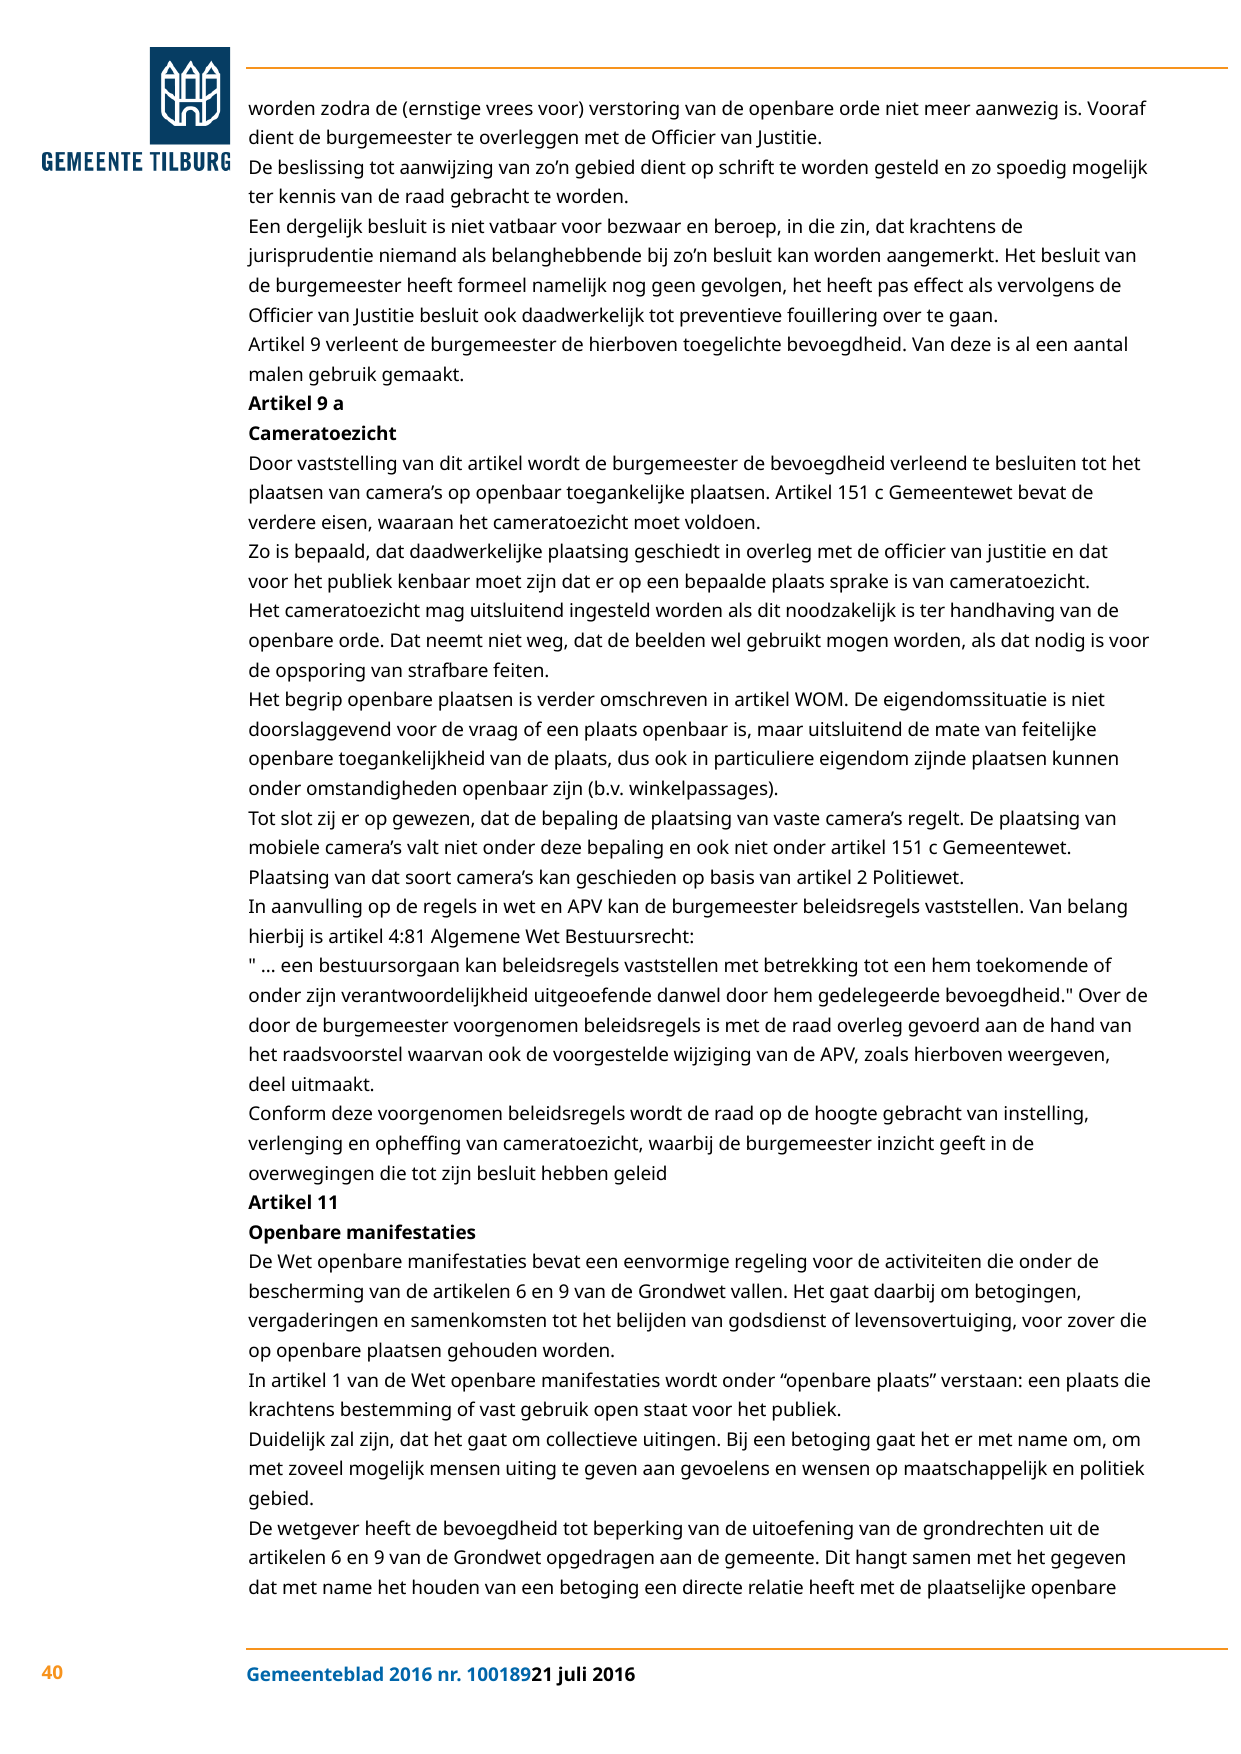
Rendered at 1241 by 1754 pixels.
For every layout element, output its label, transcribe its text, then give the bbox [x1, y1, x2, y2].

text Door vaststelling van dit artikel wordt de burgemeester de bevoegdheid verleend te besluiten tot het plaatsen van camera’s op openbaar toegankelijke plaatsen. Artikel 151 c Gemeentewet bevat de verdere eisen, waaraan het cameratoezicht moet voldoen. [248, 450, 1152, 535]
text De Wet openbare manifestaties bevat een eenvormige regeling voor de activiteiten die onder de bescherming van de artikelen 6 en 9 van de Grondwet vallen. Het gaat daarbij om betogingen, vergaderingen en samenkomsten tot het belijden van godsdienst of levensovertuiging, voor zover die op openbare plaatsen gehouden worden. [248, 1248, 1152, 1363]
text Cameratoezicht [248, 420, 1152, 446]
text Artikel 9 a [248, 391, 1152, 416]
text Artikel 11 [248, 1189, 1152, 1215]
text Openbare manifestaties [248, 1219, 1152, 1245]
text worden zodra de (ernstige vrees voor) verstoring van de openbare orde niet meer aanwezig is. Vooraf dient de burgemeester te overleggen met de Officier van Justitie. [248, 95, 1152, 150]
text Het cameratoezicht mag uitsluitend ingesteld worden als dit noodzakelijk is ter handhaving van de openbare orde. Dat neemt niet weg, dat de beelden wel gebruikt mogen worden, als dat nodig is voor de opsporing van strafbare feiten. [248, 598, 1152, 683]
text Het begrip openbare plaatsen is verder omschreven in artikel WOM. De eigendomssituatie is niet doorslaggevend voor de vraag of een plaats openbaar is, maar uitsluitend de mate van feitelijke openbare toegankelijkheid van de plaats, dus ook in particuliere eigendom zijnde plaatsen kunnen onder omstandigheden openbaar zijn (b.v. winkelpassages). [248, 686, 1152, 801]
text Tot slot zij er op gewezen, dat de bepaling de plaatsing van vaste camera’s regelt. De plaatsing van mobiele camera’s valt niet onder deze bepaling en ook niet onder artikel 151 c Gemeentewet. Plaatsing van dat soort camera’s kan geschieden op basis van artikel 2 Politiewet. [248, 805, 1152, 890]
picture [41, 47, 231, 172]
text Conform deze voorgenomen beleidsregels wordt de raad op de hoogte gebracht van instelling, verlenging en opheffing van cameratoezicht, waarbij de burgemeester inzicht geeft in de overwegingen die tot zijn besluit hebben geleid [248, 1101, 1152, 1186]
text De wetgever heeft de bevoegdheid tot beperking van de uitoefening van de grondrechten uit de artikelen 6 en 9 van de Grondwet opgedragen aan de gemeente. Dit hangt samen met het gegeven dat met name het houden van een betoging een directe relatie heeft met de plaatselijke openbare [248, 1515, 1152, 1600]
text Duidelijk zal zijn, dat het gaat om collectieve uitingen. Bij een betoging gaat het er met name om, om met zoveel mogelijk mensen uiting te geven aan gevoelens en wensen op maatschappelijk en politiek gebied. [248, 1426, 1152, 1511]
text Een dergelijk besluit is niet vatbaar voor bezwaar en beroep, in die zin, dat krachtens de jurisprudentie niemand als belanghebbende bij zo’n besluit kan worden aangemerkt. Het besluit van de burgemeester heeft formeel namelijk nog geen gevolgen, het heeft pas effect als vervolgens de Officier van Justitie besluit ook daadwerkelijk tot preventieve fouillering over te gaan. [248, 213, 1152, 328]
text De beslissing tot aanwijzing van zo’n gebied dient op schrift te worden gesteld en zo spoedig mogelijk ter kennis van de raad gebracht te worden. [248, 154, 1152, 209]
text Zo is bepaald, dat daadwerkelijke plaatsing geschiedt in overleg met de officier van justitie en dat voor het publiek kenbaar moet zijn dat er op een bepaalde plaats sprake is van cameratoezicht. [248, 538, 1152, 594]
text In aanvulling op de regels in wet en APV kan de burgemeester beleidsregels vaststellen. Van belang hierbij is artikel 4:81 Algemene Wet Bestuursrecht: [248, 893, 1152, 949]
text In artikel 1 van de Wet openbare manifestaties wordt onder “openbare plaats” verstaan: een plaats die krachtens bestemming of vast gebruik open staat voor het publiek. [248, 1367, 1152, 1422]
text Artikel 9 verleent de burgemeester de hierboven toegelichte bevoegdheid. Van deze is al een aantal malen gebruik gemaakt. [248, 331, 1152, 387]
text " … een bestuursorgaan kan beleidsregels vaststellen met betrekking tot een hem toekomende of onder zijn verantwoordelijkheid uitgeoefende danwel door hem gedelegeerde bevoegdheid." Over de door de burgemeester voorgenomen beleidsregels is met de raad overleg gevoerd aan de hand van het raadsvoorstel waarvan ook de voorgestelde wijziging van de APV, zoals hierboven weergeven, deel uitmaakt. [248, 953, 1152, 1097]
